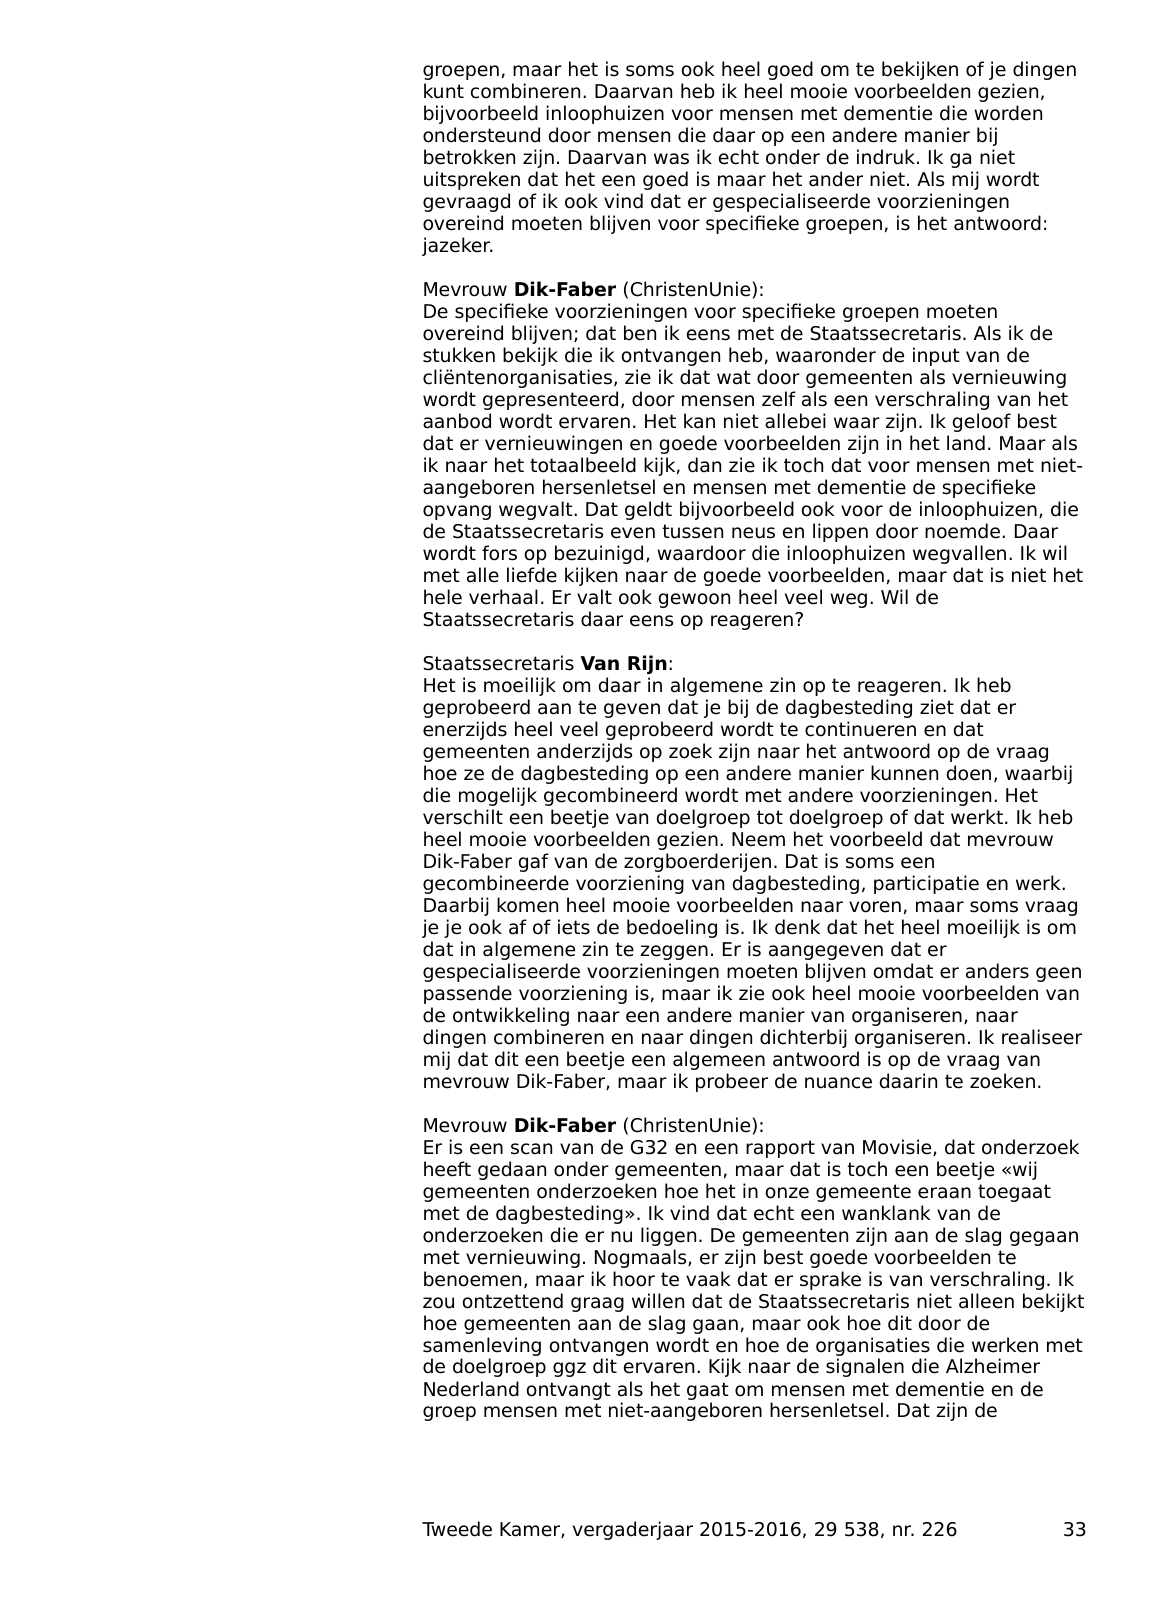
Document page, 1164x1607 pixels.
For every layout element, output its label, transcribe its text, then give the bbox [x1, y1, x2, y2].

text Staatssecretaris Van Rijn: [422, 653, 1087, 675]
text Het is moeilijk om daar in algemene zin op te reageren. Ik heb geprobeerd aan te geven dat je bij de dagbesteding ziet dat er enerzijds heel veel geprobeerd wordt te continueren en dat gemeenten anderzijds op zoek zijn naar het antwoord op de vraag hoe ze de dagbesteding op een andere manier kunnen doen, waarbij die mogelijk gecombineerd wordt met andere voorzieningen. Het verschilt een beetje van doelgroep tot doelgroep of dat werkt. Ik heb heel mooie voorbeelden gezien. Neem het voorbeeld dat mevrouw Dik-Faber gaf van de zorgboerderijen. Dat is soms een gecombineerde voorziening van dagbesteding, participatie en werk. Daarbij komen heel mooie voorbeelden naar voren, maar soms vraag je je ook af of iets de bedoeling is. Ik denk dat het heel moeilijk is om dat in algemene zin te zeggen. Er is aangegeven dat er gespecialiseerde voorzieningen moeten blijven omdat er anders geen passende voorziening is, maar ik zie ook heel mooie voorbeelden van de ontwikkeling naar een andere manier van organiseren, naar dingen combineren en naar dingen dichterbij organiseren. Ik realiseer mij dat dit een beetje een algemeen antwoord is op de vraag van mevrouw Dik-Faber, maar ik probeer de nuance daarin te zoeken. [422, 675, 1087, 1092]
text groepen, maar het is soms ook heel goed om te bekijken of je dingen kunt combineren. Daarvan heb ik heel mooie voorbeelden gezien, bijvoorbeeld inloophuizen voor mensen met dementie die worden ondersteund door mensen die daar op een andere manier bij betrokken zijn. Daarvan was ik echt onder de indruk. Ik ga niet uitspreken dat het een goed is maar het ander niet. Als mij wordt gevraagd of ik ook vind dat er gespecialiseerde voorzieningen overeind moeten blijven voor specifieke groepen, is het antwoord: jazeker. [422, 59, 1087, 257]
text De specifieke voorzieningen voor specifieke groepen moeten overeind blijven; dat ben ik eens met de Staatssecretaris. Als ik de stukken bekijk die ik ontvangen heb, waaronder de input van de cliëntenorganisaties, zie ik dat wat door gemeenten als vernieuwing wordt gepresenteerd, door mensen zelf als een verschraling van het aanbod wordt ervaren. Het kan niet allebei waar zijn. Ik geloof best dat er vernieuwingen en goede voorbeelden zijn in het land. Maar als ik naar het totaalbeeld kijk, dan zie ik toch dat voor mensen met niet-aangeboren hersenletsel en mensen met dementie de specifieke opvang wegvalt. Dat geldt bijvoorbeeld ook voor de inloophuizen, die de Staatssecretaris even tussen neus en lippen door noemde. Daar wordt fors op bezuinigd, waardoor die inloophuizen wegvallen. Ik wil met alle liefde kijken naar de goede voorbeelden, maar dat is niet het hele verhaal. Er valt ook gewoon heel veel weg. Wil de Staatssecretaris daar eens op reageren? [422, 301, 1087, 631]
text Mevrouw Dik-Faber (ChristenUnie): [422, 279, 1087, 301]
text Mevrouw Dik-Faber (ChristenUnie): [422, 1115, 1087, 1137]
text Er is een scan van de G32 en een rapport van Movisie, dat onderzoek heeft gedaan onder gemeenten, maar dat is toch een beetje «wij gemeenten onderzoeken hoe het in onze gemeente eraan toegaat met de dagbesteding». Ik vind dat echt een wanklank van de onderzoeken die er nu liggen. De gemeenten zijn aan de slag gegaan met vernieuwing. Nogmaals, er zijn best goede voorbeelden te benoemen, maar ik hoor te vaak dat er sprake is van verschraling. Ik zou ontzettend graag willen dat de Staatssecretaris niet alleen bekijkt hoe gemeenten aan de slag gaan, maar ook hoe dit door de samenleving ontvangen wordt en hoe de organisaties die werken met de doelgroep ggz dit ervaren. Kijk naar de signalen die Alzheimer Nederland ontvangt als het gaat om mensen met dementie en de groep mensen met niet-aangeboren hersenletsel. Dat zijn de [422, 1137, 1087, 1422]
